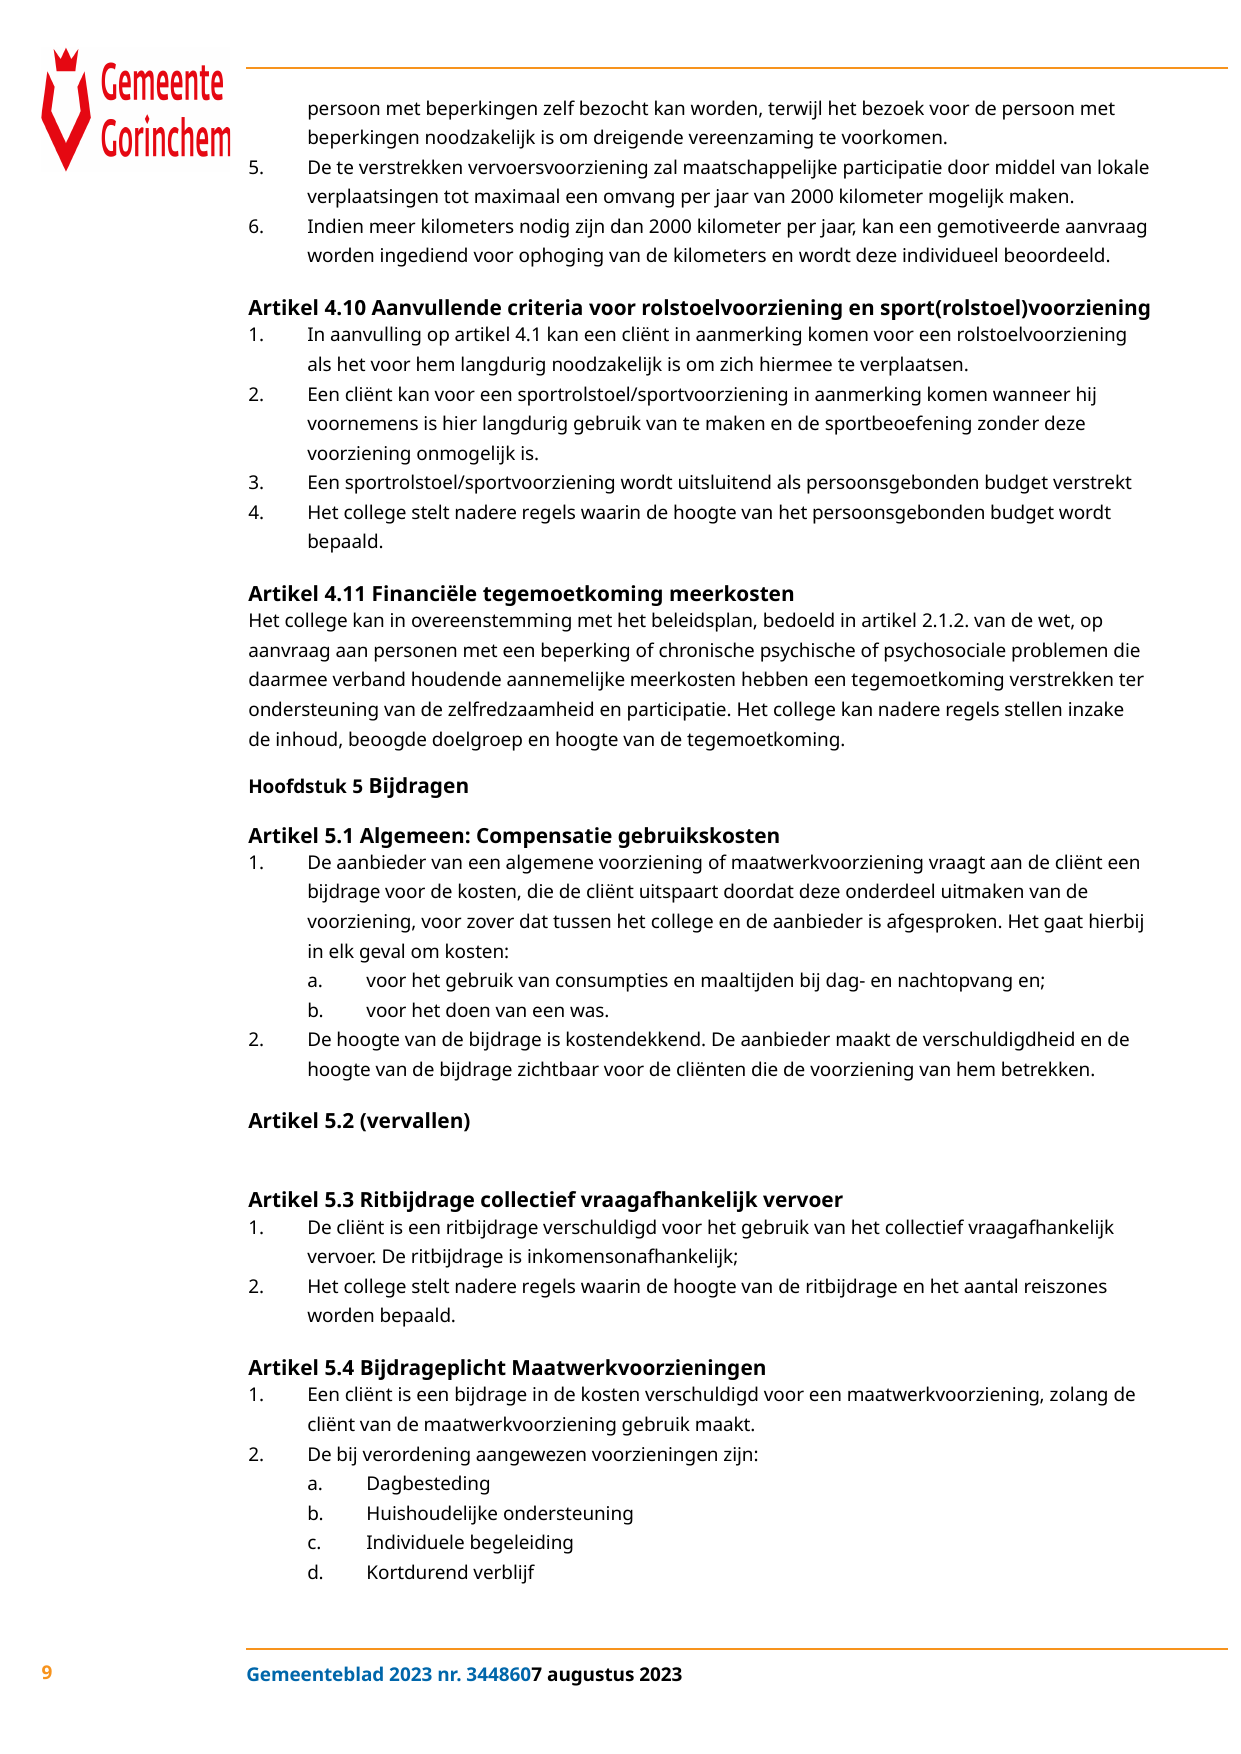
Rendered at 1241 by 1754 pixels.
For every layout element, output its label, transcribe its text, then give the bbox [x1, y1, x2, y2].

list voor het gebruik van consumpties en maaltijden bij dag- en nachtopvang en; [307, 967, 1152, 993]
text Artikel 4.10 Aanvullende criteria voor rolstoelvoorziening en sport(rolstoel)voorziening [248, 293, 1152, 322]
list Indien meer kilometers nodig zijn dan 2000 kilometer per jaar, kan een gemotiveerde aanvraag worden ingediend voor ophoging van de kilometers en wordt deze individueel beoordeeld. [248, 213, 1152, 268]
list Dagbesteding [307, 1470, 1152, 1496]
list persoon met beperkingen zelf bezocht kan worden, terwijl het bezoek voor de persoon met beperkingen noodzakelijk is om dreigende vereenzaming te voorkomen. [248, 95, 1152, 150]
text Het college kan in overeenstemming met het beleidsplan, bedoeld in artikel 2.1.2. van de wet, op aanvraag aan personen met een beperking of chronische psychische of psychosociale problemen die daarmee verband houdende aannemelijke meerkosten hebben een tegemoetkoming verstrekken ter ondersteuning van de zelfredzaamheid en participatie. Het college kan nadere regels stellen inzake de inhoud, beoogde doelgroep en hoogte van de tegemoetkoming. [248, 607, 1152, 752]
text Artikel 5.1 Algemeen: Compensatie gebruikskosten [248, 821, 1152, 849]
list De te verstrekken vervoersvoorziening zal maatschappelijke participatie door middel van lokale verplaatsingen tot maximaal een omvang per jaar van 2000 kilometer mogelijk maken. [248, 154, 1152, 209]
text Artikel 5.4 Bijdrageplicht Maatwerkvoorzieningen [248, 1353, 1152, 1382]
list Een sportrolstoel/sportvoorziening wordt uitsluitend als persoonsgebonden budget verstrekt [248, 469, 1152, 495]
text Artikel 5.2 (vervallen) [248, 1107, 1152, 1135]
list De hoogte van de bijdrage is kostendekkend. De aanbieder maakt de verschuldigdheid en de hoogte van de bijdrage zichtbaar voor de cliënten die de voorziening van hem betrekken. [248, 1027, 1152, 1082]
list Een cliënt is een bijdrage in de kosten verschuldigd voor een maatwerkvoorziening, zolang de cliënt van de maatwerkvoorziening gebruik maakt. [248, 1382, 1152, 1437]
text Artikel 4.11 Financiële tegemoetkoming meerkosten [248, 579, 1152, 607]
list voor het doen van een was. [307, 997, 1152, 1023]
list Huishoudelijke ondersteuning [307, 1500, 1152, 1526]
list Een cliënt kan voor een sportrolstoel/sportvoorziening in aanmerking komen wanneer hij voornemens is hier langdurig gebruik van te maken en de sportbeoefening zonder deze voorziening onmogelijk is. [248, 381, 1152, 466]
picture [41, 47, 231, 172]
list In aanvulling op artikel 4.1 kan een cliënt in aanmerking komen voor een rolstoelvoorziening als het voor hem langdurig noodzakelijk is om zich hiermee te verplaatsen. [248, 322, 1152, 377]
list De aanbieder van een algemene voorziening of maatwerkvoorziening vraagt aan de cliënt een bijdrage voor de kosten, die de cliënt uitspaart doordat deze onderdeel uitmaken van de voorziening, voor zover dat tussen het college en de aanbieder is afgesproken. Het gaat hierbij in elk geval om kosten: [248, 849, 1152, 964]
list De bij verordening aangewezen voorzieningen zijn: [248, 1441, 1152, 1466]
list Het college stelt nadere regels waarin de hoogte van de ritbijdrage en het aantal reiszones worden bepaald. [248, 1273, 1152, 1328]
text Artikel 5.3 Ritbijdrage collectief vraagafhankelijk vervoer [248, 1186, 1152, 1214]
list De cliënt is een ritbijdrage verschuldigd voor het gebruik van het collectief vraagafhankelijk vervoer. De ritbijdrage is inkomensonafhankelijk; [248, 1214, 1152, 1269]
list Individuele begeleiding [307, 1529, 1152, 1555]
list Kortdurend verblijf [307, 1559, 1152, 1585]
text Hoofdstuk 5 Bijdragen [248, 771, 1152, 800]
list Het college stelt nadere regels waarin de hoogte van het persoonsgebonden budget wordt bepaald. [248, 499, 1152, 554]
